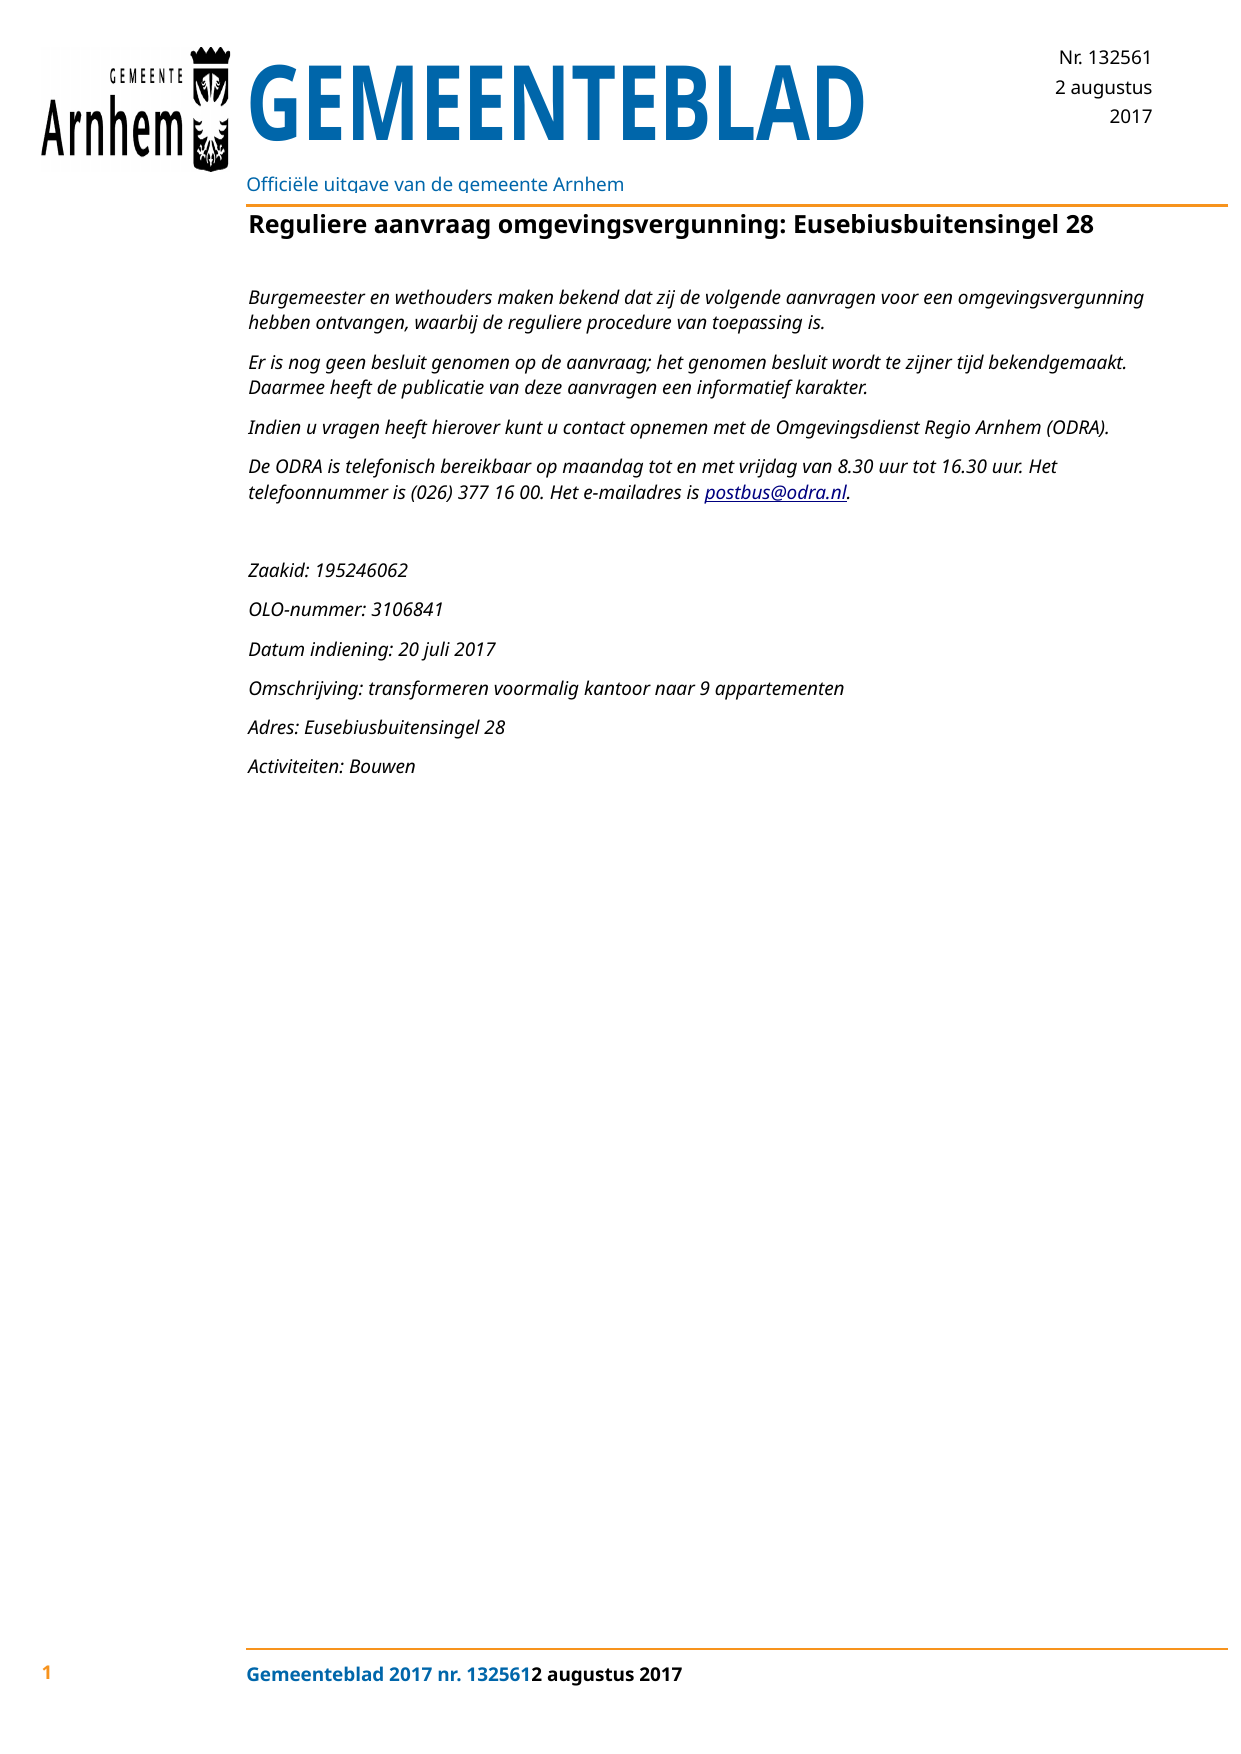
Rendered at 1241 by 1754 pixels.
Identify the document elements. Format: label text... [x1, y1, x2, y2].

picture [41, 47, 231, 172]
text Zaakid: 195246062 [248, 557, 1152, 583]
text Indien u vragen heeft hierover kunt u contact opnemen met de Omgevingsdienst Regio Arnhem (ODRA). [248, 414, 1152, 439]
text OLO-nummer: 3106841 [248, 597, 1152, 622]
text Adres: Eusebiusbuitensingel 28 [248, 714, 1152, 740]
text De ODRA is telefonisch bereikbaar op maandag tot en met vrijdag van 8.30 uur tot 16.30 uur. Het telefoonnummer is (026) 377 16 00. Het e-mailadres is postbus@odra.nl. [248, 453, 1152, 504]
text Er is nog geen besluit genomen op de aanvraag; het genomen besluit wordt te zijner tijd bekendgemaakt. Daarmee heeft de publicatie van deze aanvragen een informatief karakter. [248, 349, 1152, 400]
text Omschrijving: transformeren voormalig kantoor naar 9 appartementen [248, 675, 1152, 701]
text Activiteiten: Bouwen [248, 754, 1152, 779]
text Datum indiening: 20 juli 2017 [248, 636, 1152, 662]
text Burgemeester en wethouders maken bekend dat zij de volgende aanvragen voor een omgevingsvergunning hebben ontvangen, waarbij de reguliere procedure van toepassing is. [248, 284, 1152, 335]
text Reguliere aanvraag omgevingsvergunning: Eusebiusbuitensingel 28 [248, 207, 1152, 241]
